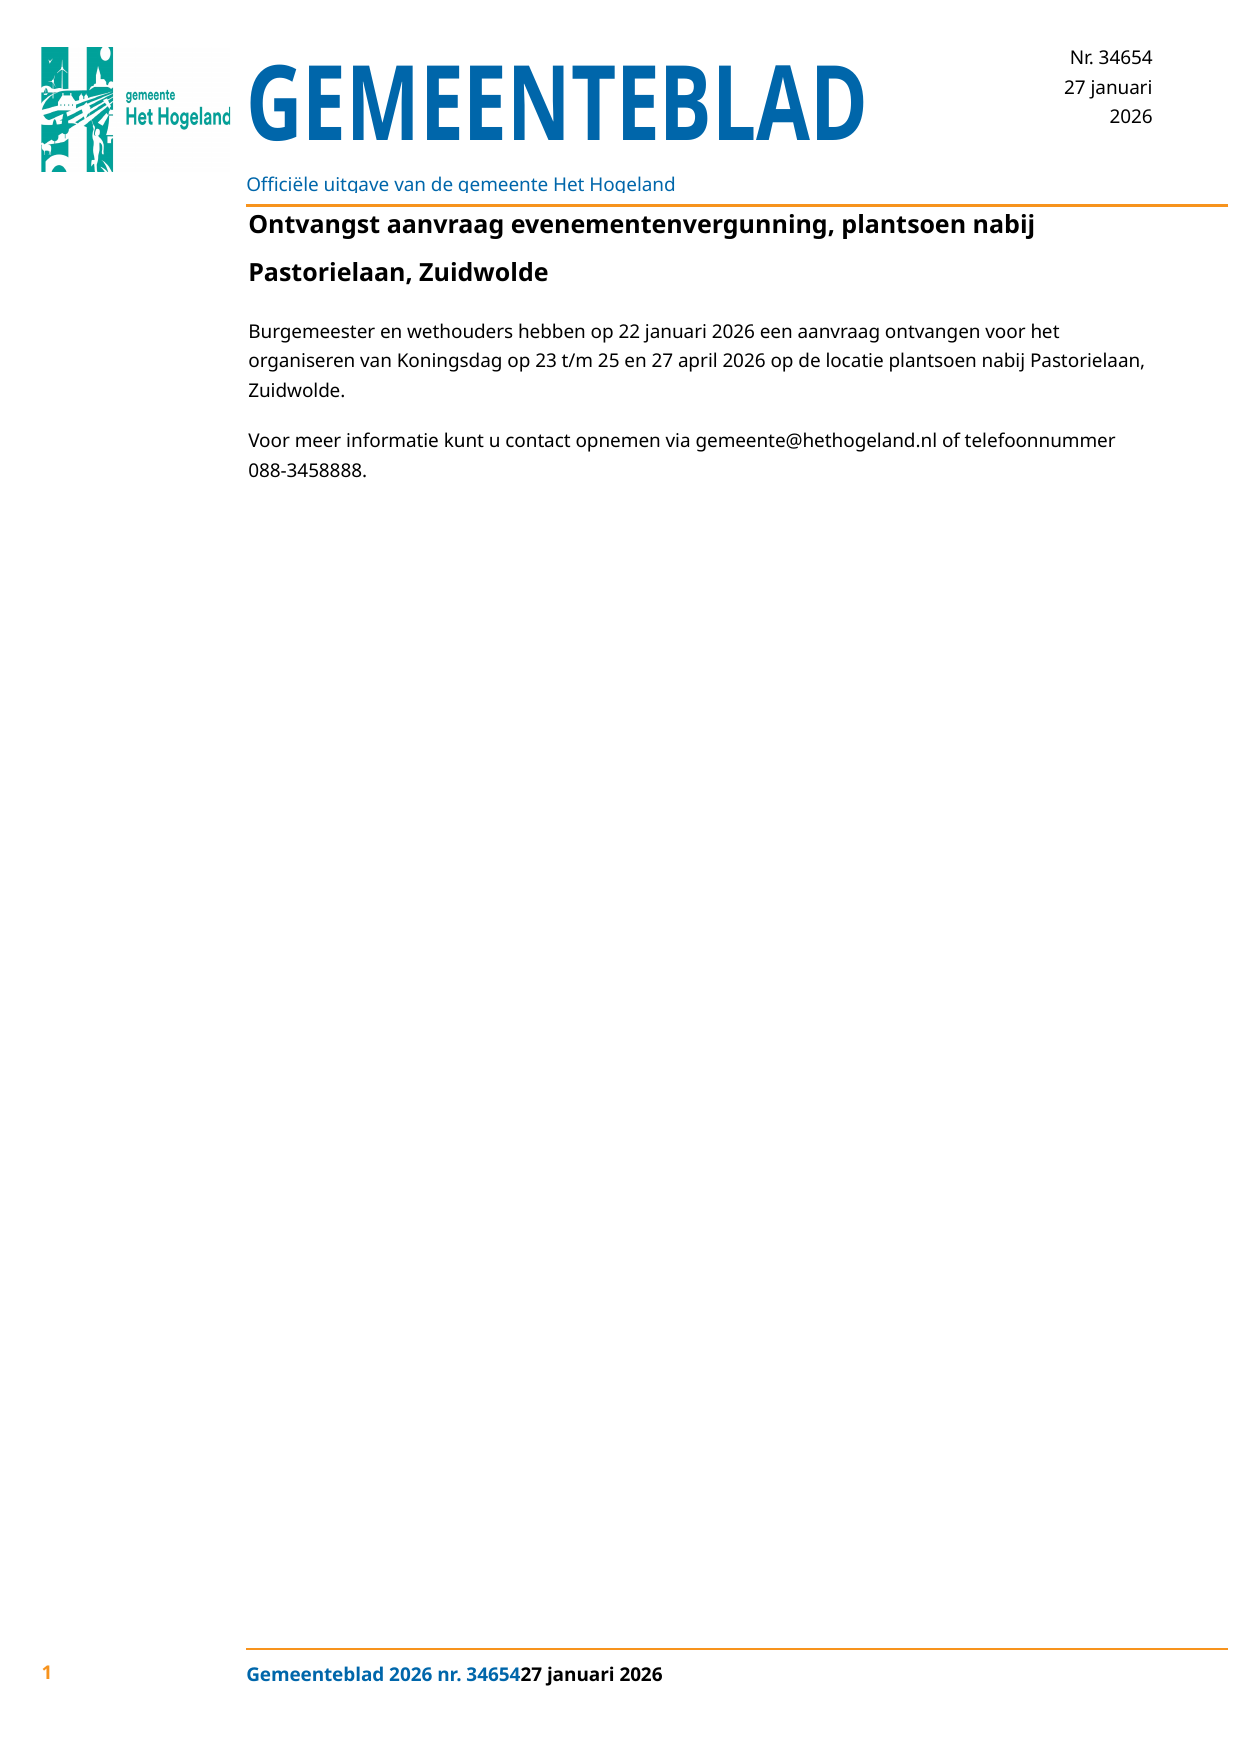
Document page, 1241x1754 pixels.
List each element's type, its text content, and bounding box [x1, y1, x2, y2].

picture [41, 47, 231, 172]
text Burgemeester en wethouders hebben op 22 januari 2026 een aanvraag ontvangen voor het organiseren van Koningsdag op 23 t/m 25 en 27 april 2026 op de locatie plantsoen nabij Pastorielaan, Zuidwolde. [248, 318, 1152, 403]
text Voor meer informatie kunt u contact opnemen via gemeente@hethogeland.nl of telefoonnummer 088-3458888. [248, 427, 1152, 483]
text Ontvangst aanvraag evenementenvergunning, plantsoen nabij Pastorielaan, Zuidwolde [248, 207, 1152, 288]
